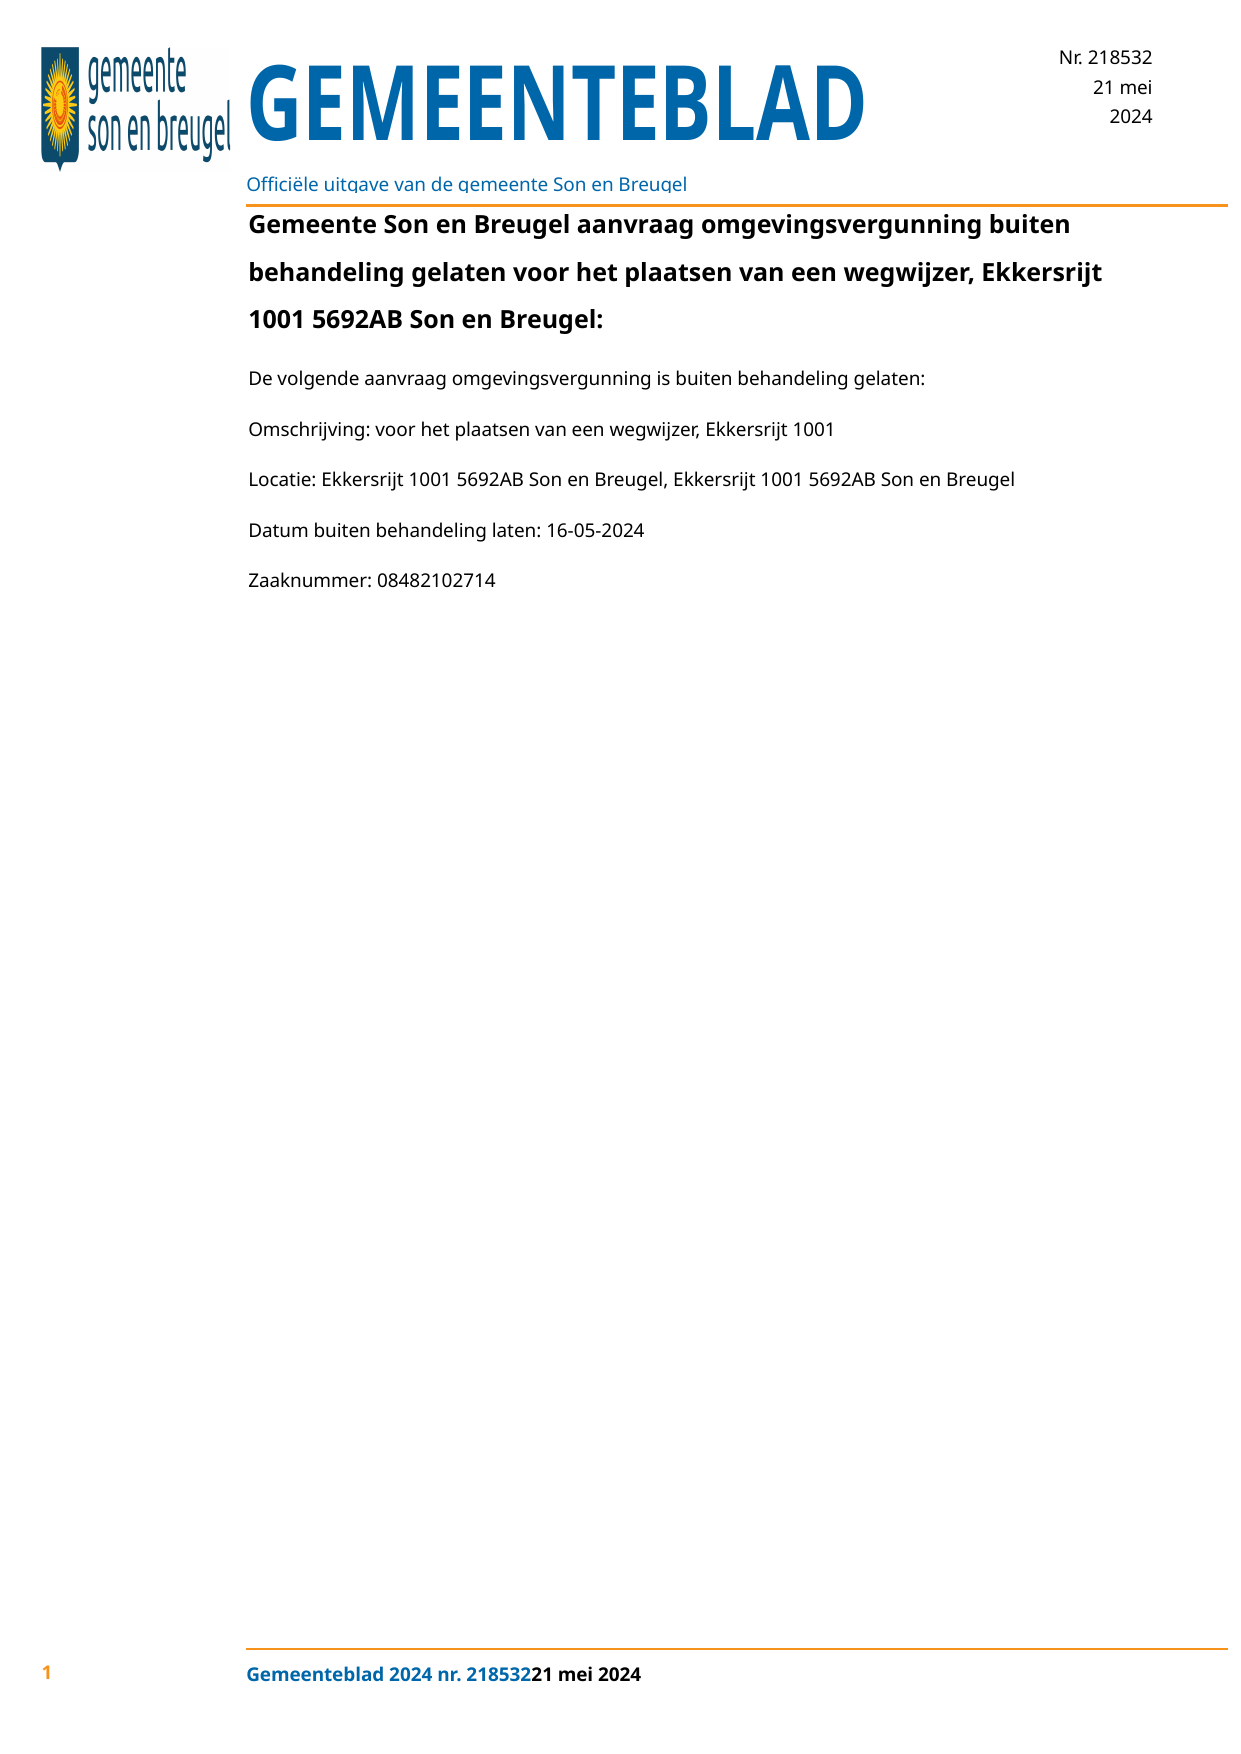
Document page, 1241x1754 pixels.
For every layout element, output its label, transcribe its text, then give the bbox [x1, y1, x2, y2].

text Zaaknummer: 08482102714 [248, 567, 1152, 593]
text De volgende aanvraag omgevingsvergunning is buiten behandeling gelaten: [248, 366, 1152, 391]
text Gemeente Son en Breugel aanvraag omgevingsvergunning buiten behandeling gelaten voor het plaatsen van een wegwijzer, Ekkersrijt 1001 5692AB Son en Breugel: [248, 207, 1152, 336]
picture [41, 47, 231, 172]
text Datum buiten behandeling laten: 16-05-2024 [248, 517, 1152, 542]
text Omschrijving: voor het plaatsen van een wegwijzer, Ekkersrijt 1001 [248, 416, 1152, 442]
text Locatie: Ekkersrijt 1001 5692AB Son en Breugel, Ekkersrijt 1001 5692AB Son en Breugel [248, 466, 1152, 492]
